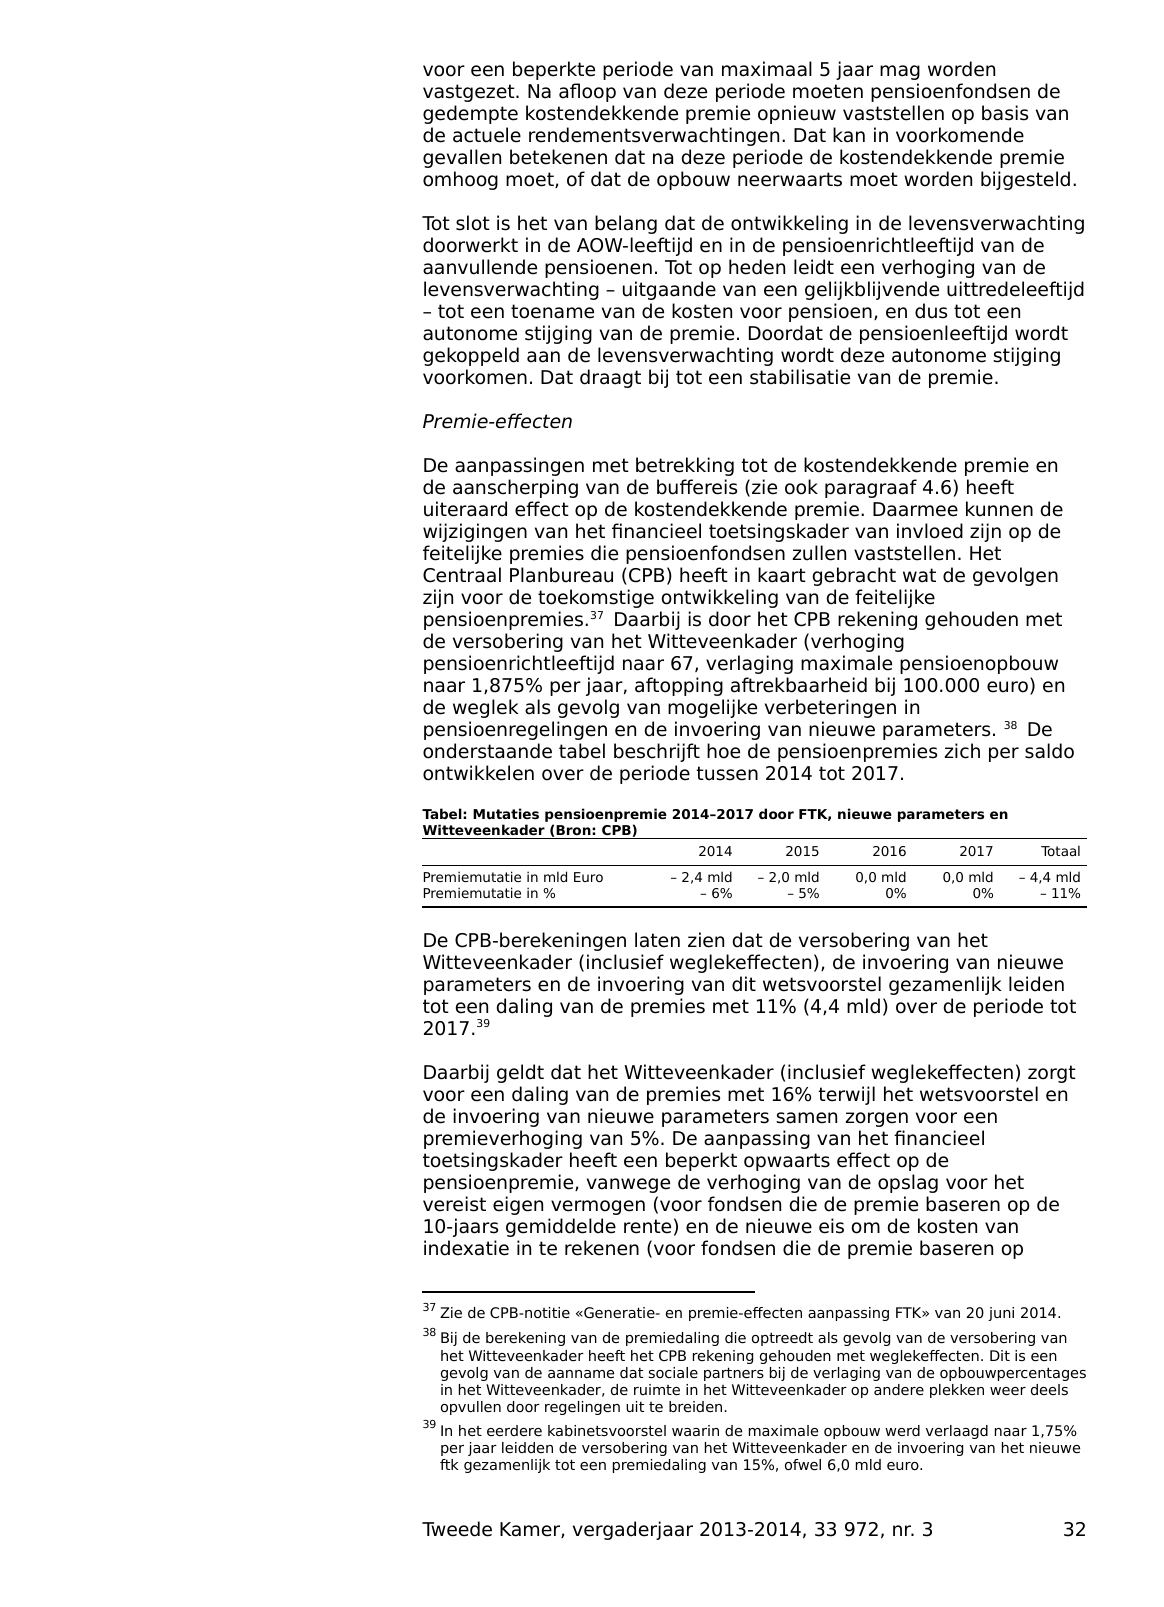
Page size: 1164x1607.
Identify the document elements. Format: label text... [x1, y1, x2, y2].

table_cell – 4,4 mld [1000, 866, 1087, 886]
text De aanpassingen met betrekking tot de kostendekkende premie en de aanscherping van de buffereis (zie ook paragraaf 4.6) heeft uiteraard effect op de kostendekkende premie. Daarmee kunnen de wijzigingen van het financieel toetsingskader van invloed zijn op de feitelijke premies die pensioenfondsen zullen vaststellen. Het Centraal Planbureau (CPB) heeft in kaart gebracht wat de gevolgen zijn voor de toekomstige ontwikkeling van de feitelijke pensioenpremies. Daarbij is door het CPB rekening gehouden met de versobering van het Witteveenkader (verhoging pensioenrichtleeftijd naar 67, verlaging maximale pensioenopbouw naar 1,875% per jaar, aftopping aftrekbaarheid bij 100.000 euro) en de weglek als gevolg van mogelijke verbeteringen in pensioenregelingen en de invoering van nieuwe parameters. De onderstaande tabel beschrijft hoe de pensioenpremies zich per saldo ontwikkelen over de periode tussen 2014 tot 2017. [422, 455, 1087, 785]
table_cell Premiemutatie in mld Euro [422, 866, 651, 886]
table_cell – 6% [651, 886, 738, 906]
table_cell 0,0 mld [913, 866, 999, 886]
table_cell – 5% [738, 886, 825, 906]
text Tot slot is het van belang dat de ontwikkeling in de levensverwachting doorwerkt in de AOW-leeftijd en in de pensioenrichtleeftijd van de aanvullende pensioenen. Tot op heden leidt een verhoging van de levensverwachting – uitgaande van een gelijkblijvende uittredeleeftijd – tot een toename van de kosten voor pensioen, en dus tot een autonome stijging van de premie. Doordat de pensioenleeftijd wordt gekoppeld aan de levensverwachting wordt deze autonome stijging voorkomen. Dat draagt bij tot een stabilisatie van de premie. [422, 213, 1087, 389]
table_cell 0% [913, 886, 999, 906]
table_cell Totaal [1000, 839, 1087, 864]
table_header Tabel: Mutaties pensioenpremie 2014–2017 door FTK, nieuwe parameters en Witteveenkader (Bron: CPB) [422, 807, 1087, 838]
table_cell 0% [825, 886, 912, 906]
subtitle Premie-effecten [422, 411, 1087, 433]
table_cell – 11% [1000, 886, 1087, 906]
table_cell [422, 839, 651, 864]
text Bij de berekening van de premiedaling die optreedt als gevolg van de versobering van het Witteveenkader heeft het CPB rekening gehouden met weglekeffecten. Dit is een gevolg van de aanname dat sociale partners bij de verlaging van de opbouwpercentages in het Witteveenkader, de ruimte in het Witteveenkader op andere plekken weer deels opvullen door regelingen uit te breiden. [422, 1326, 1087, 1416]
table_cell 2016 [825, 839, 912, 864]
table_cell – 2,0 mld [738, 866, 825, 886]
text In het eerdere kabinetsvoorstel waarin de maximale opbouw werd verlaagd naar 1,75% per jaar leidden de versobering van het Witteveenkader en de invoering van het nieuwe ftk gezamenlijk tot een premiedaling van 15%, ofwel 6,0 mld euro. [422, 1418, 1087, 1474]
table_cell 0,0 mld [825, 866, 912, 886]
text Daarbij geldt dat het Witteveenkader (inclusief weglekeffecten) zorgt voor een daling van de premies met 16% terwijl het wetsvoorstel en de invoering van nieuwe parameters samen zorgen voor een premieverhoging van 5%. De aanpassing van het financieel toetsingskader heeft een beperkt opwaarts effect op de pensioenpremie, vanwege de verhoging van de opslag voor het vereist eigen vermogen (voor fondsen die de premie baseren op de 10-jaars gemiddelde rente) en de nieuwe eis om de kosten van indexatie in te rekenen (voor fondsen die de premie baseren op [422, 1062, 1087, 1259]
text Zie de CPB-notitie «Generatie- en premie-effecten aanpassing FTK» van 20 juni 2014. [422, 1301, 1087, 1323]
table_cell 2014 [651, 839, 738, 864]
table_cell 2015 [738, 839, 825, 864]
text voor een beperkte periode van maximaal 5 jaar mag worden vastgezet. Na afloop van deze periode moeten pensioenfondsen de gedempte kostendekkende premie opnieuw vaststellen op basis van de actuele rendementsverwachtingen. Dat kan in voorkomende gevallen betekenen dat na deze periode de kostendekkende premie omhoog moet, of dat de opbouw neerwaarts moet worden bijgesteld. [422, 59, 1087, 191]
table_cell Premiemutatie in % [422, 886, 651, 906]
table_cell – 2,4 mld [651, 866, 738, 886]
table_cell 2017 [913, 839, 999, 864]
text De CPB-berekeningen laten zien dat de versobering van het Witteveenkader (inclusief weglekeffecten), de invoering van nieuwe parameters en de invoering van dit wetsvoorstel gezamenlijk leiden tot een daling van de premies met 11% (4,4 mld) over de periode tot 2017. [422, 929, 1087, 1039]
